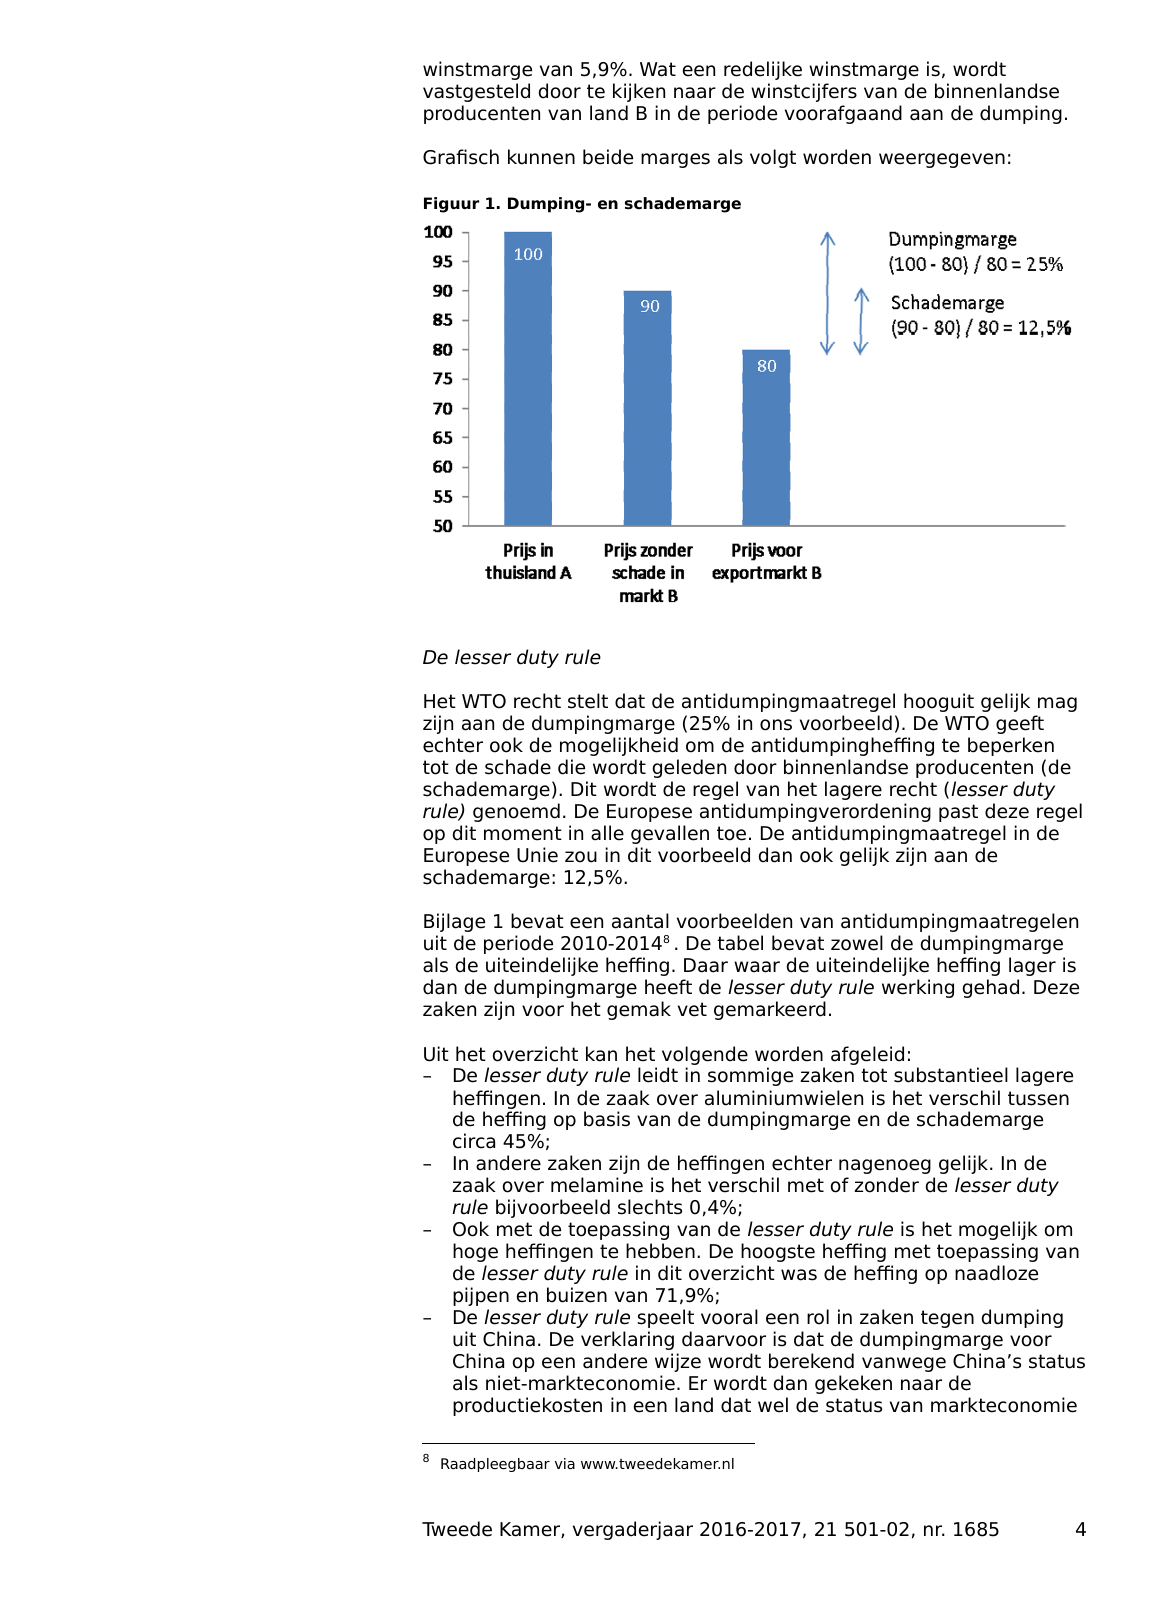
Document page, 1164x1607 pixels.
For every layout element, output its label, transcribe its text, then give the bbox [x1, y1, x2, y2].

text Grafisch kunnen beide marges als volgt worden weergegeven: [422, 147, 1087, 169]
text – De lesser duty rule leidt in sommige zaken tot substantieel lagere heffingen. In de zaak over aluminiumwielen is het verschil tussen de heffing op basis van de dumpingmarge en de schademarge circa 45%; [422, 1065, 1087, 1153]
text Uit het overzicht kan het volgende worden afgeleid: [422, 1043, 1087, 1065]
text winstmarge van 5,9%. Wat een redelijke winstmarge is, wordt vastgesteld door te kijken naar de winstcijfers van de binnenlandse producenten van land B in de periode voorafgaand aan de dumping. [422, 59, 1087, 125]
text – Ook met de toepassing van de lesser duty rule is het mogelijk om hoge heffingen te hebben. De hoogste heffing met toepassing van de lesser duty rule in dit overzicht was de heffing op naadloze pijpen en buizen van 71,9%; [422, 1219, 1087, 1307]
text Figuur 1. Dumping- en schademarge [422, 195, 1072, 213]
text – De lesser duty rule speelt vooral een rol in zaken tegen dumping uit China. De verklaring daarvoor is dat de dumpingmarge voor China op een andere wijze wordt berekend vanwege China’s status als niet-markteconomie. Er wordt dan gekeken naar de productiekosten in een land dat wel de status van markteconomie [422, 1307, 1087, 1417]
subtitle De lesser duty rule [422, 647, 1087, 669]
text Bijlage 1 bevat een aantal voorbeelden van antidumpingmaatregelen uit de periode 2010-2014. De tabel bevat zowel de dumpingmarge als de uiteindelijke heffing. Daar waar de uiteindelijke heffing lager is dan de dumpingmarge heeft de lesser duty rule werking gehad. Deze zaken zijn voor het gemak vet gemarkeerd. [422, 911, 1087, 1021]
picture [422, 225, 1072, 603]
text Het WTO recht stelt dat de antidumpingmaatregel hooguit gelijk mag zijn aan de dumpingmarge (25% in ons voorbeeld). De WTO geeft echter ook de mogelijkheid om de antidumpingheffing te beperken tot de schade die wordt geleden door binnenlandse producenten (de schademarge). Dit wordt de regel van het lagere recht (lesser duty rule) genoemd. De Europese antidumpingverordening past deze regel op dit moment in alle gevallen toe. De antidumpingmaatregel in de Europese Unie zou in dit voorbeeld dan ook gelijk zijn aan de schademarge: 12,5%. [422, 691, 1087, 889]
text Raadpleegbaar via www.tweedekamer.nl [422, 1452, 1087, 1474]
text – In andere zaken zijn de heffingen echter nagenoeg gelijk. In de zaak over melamine is het verschil met of zonder de lesser duty rule bijvoorbeeld slechts 0,4%; [422, 1153, 1087, 1219]
